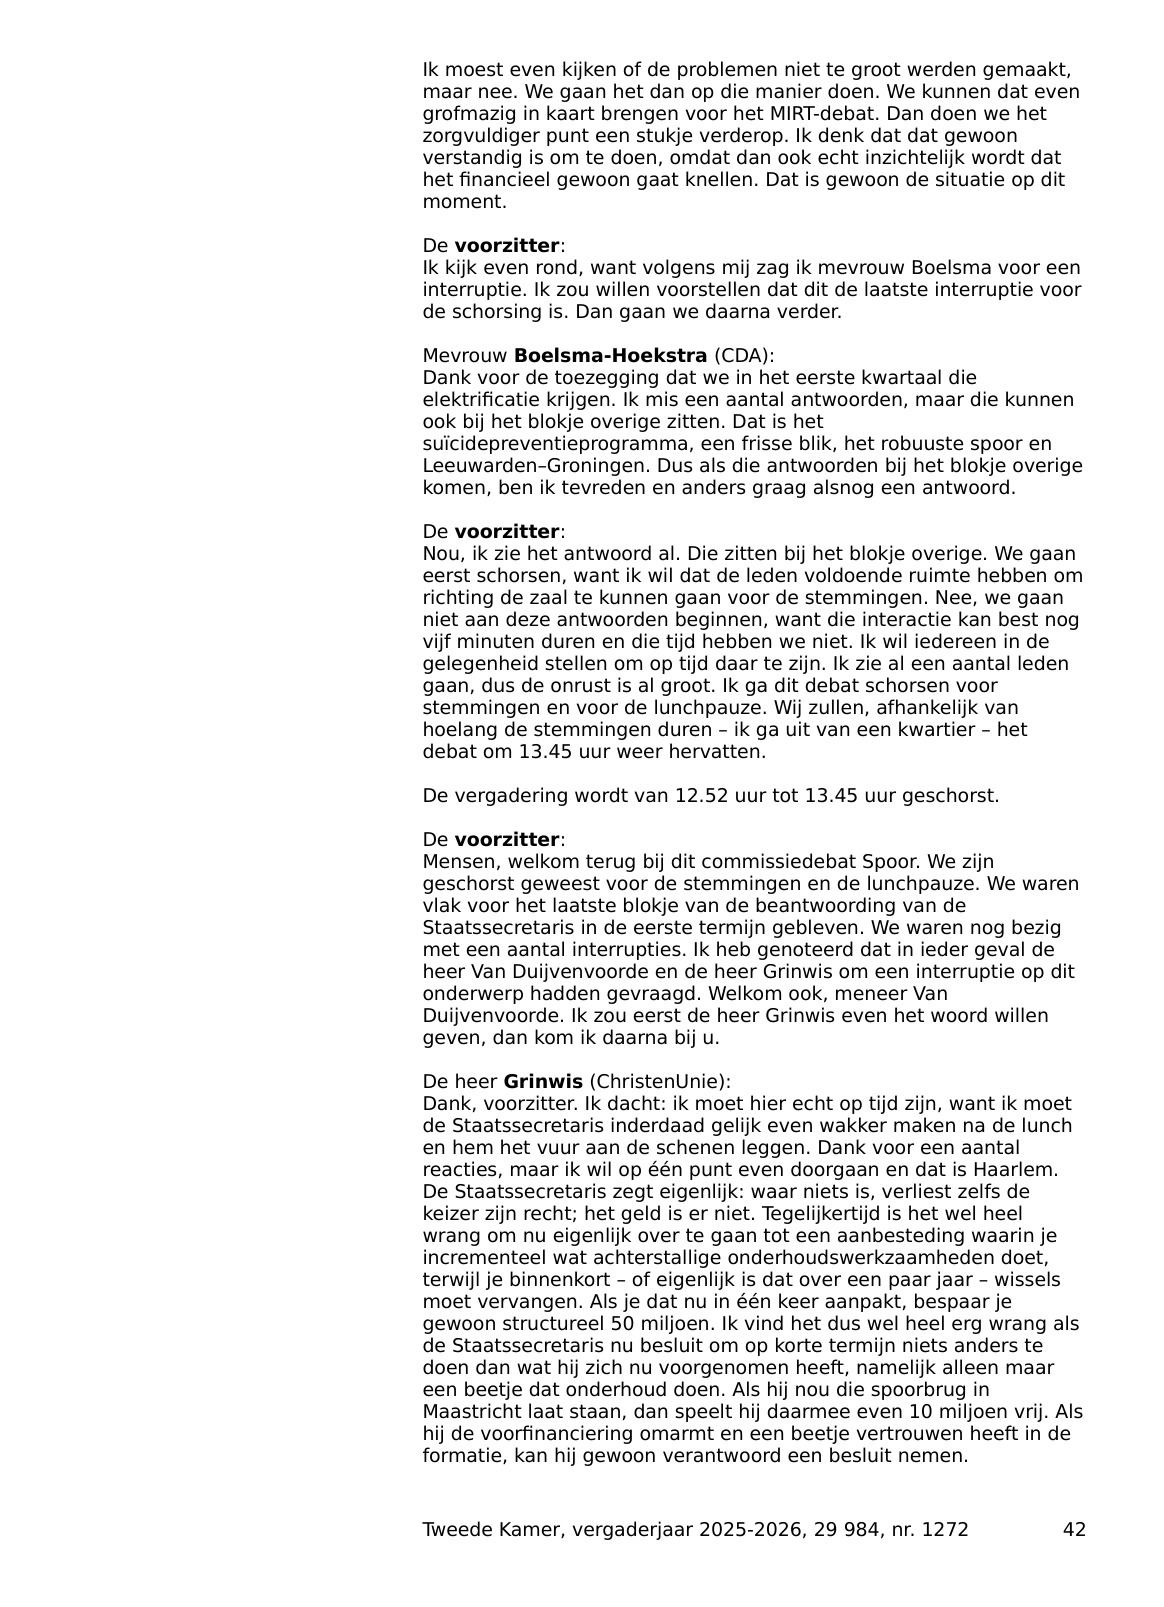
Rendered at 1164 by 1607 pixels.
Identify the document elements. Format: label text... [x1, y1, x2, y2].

text De heer Grinwis (ChristenUnie): [422, 1071, 1087, 1093]
text De voorzitter: [422, 521, 1087, 543]
text Mensen, welkom terug bij dit commissiedebat Spoor. We zijn geschorst geweest voor de stemmingen en de lunchpauze. We waren vlak voor het laatste blokje van de beantwoording van de Staatssecretaris in de eerste termijn gebleven. We waren nog bezig met een aantal interrupties. Ik heb genoteerd dat in ieder geval de heer Van Duijvenvoorde en de heer Grinwis om een interruptie op dit onderwerp hadden gevraagd. Welkom ook, meneer Van Duijvenvoorde. Ik zou eerst de heer Grinwis even het woord willen geven, dan kom ik daarna bij u. [422, 851, 1087, 1049]
text Mevrouw Boelsma-Hoekstra (CDA): [422, 345, 1087, 367]
text Dank, voorzitter. Ik dacht: ik moet hier echt op tijd zijn, want ik moet de Staatssecretaris inderdaad gelijk even wakker maken na de lunch en hem het vuur aan de schenen leggen. Dank voor een aantal reacties, maar ik wil op één punt even doorgaan en dat is Haarlem. De Staatssecretaris zegt eigenlijk: waar niets is, verliest zelfs de keizer zijn recht; het geld is er niet. Tegelijkertijd is het wel heel wrang om nu eigenlijk over te gaan tot een aanbesteding waarin je incrementeel wat achterstallige onderhoudswerkzaamheden doet, terwijl je binnenkort – of eigenlijk is dat over een paar jaar – wissels moet vervangen. Als je dat nu in één keer aanpakt, bespaar je gewoon structureel 50 miljoen. Ik vind het dus wel heel erg wrang als de Staatssecretaris nu besluit om op korte termijn niets anders te doen dan wat hij zich nu voorgenomen heeft, namelijk alleen maar een beetje dat onderhoud doen. Als hij nou die spoorbrug in Maastricht laat staan, dan speelt hij daarmee even 10 miljoen vrij. Als hij de voorfinanciering omarmt en een beetje vertrouwen heeft in de formatie, kan hij gewoon verantwoord een besluit nemen. [422, 1093, 1087, 1467]
text Dank voor de toezegging dat we in het eerste kwartaal die elektrificatie krijgen. Ik mis een aantal antwoorden, maar die kunnen ook bij het blokje overige zitten. Dat is het suïcidepreventieprogramma, een frisse blik, het robuuste spoor en Leeuwarden–Groningen. Dus als die antwoorden bij het blokje overige komen, ben ik tevreden en anders graag alsnog een antwoord. [422, 367, 1087, 499]
text Ik kijk even rond, want volgens mij zag ik mevrouw Boelsma voor een interruptie. Ik zou willen voorstellen dat dit de laatste interruptie voor de schorsing is. Dan gaan we daarna verder. [422, 257, 1087, 323]
text Nou, ik zie het antwoord al. Die zitten bij het blokje overige. We gaan eerst schorsen, want ik wil dat de leden voldoende ruimte hebben om richting de zaal te kunnen gaan voor de stemmingen. Nee, we gaan niet aan deze antwoorden beginnen, want die interactie kan best nog vijf minuten duren en die tijd hebben we niet. Ik wil iedereen in de gelegenheid stellen om op tijd daar te zijn. Ik zie al een aantal leden gaan, dus de onrust is al groot. Ik ga dit debat schorsen voor stemmingen en voor de lunchpauze. Wij zullen, afhankelijk van hoelang de stemmingen duren – ik ga uit van een kwartier – het debat om 13.45 uur weer hervatten. [422, 543, 1087, 763]
text Ik moest even kijken of de problemen niet te groot werden gemaakt, maar nee. We gaan het dan op die manier doen. We kunnen dat even grofmazig in kaart brengen voor het MIRT-debat. Dan doen we het zorgvuldiger punt een stukje verderop. Ik denk dat dat gewoon verstandig is om te doen, omdat dan ook echt inzichtelijk wordt dat het financieel gewoon gaat knellen. Dat is gewoon de situatie op dit moment. [422, 59, 1087, 213]
text De vergadering wordt van 12.52 uur tot 13.45 uur geschorst. [422, 785, 1087, 807]
text De voorzitter: [422, 235, 1087, 257]
text De voorzitter: [422, 829, 1087, 851]
